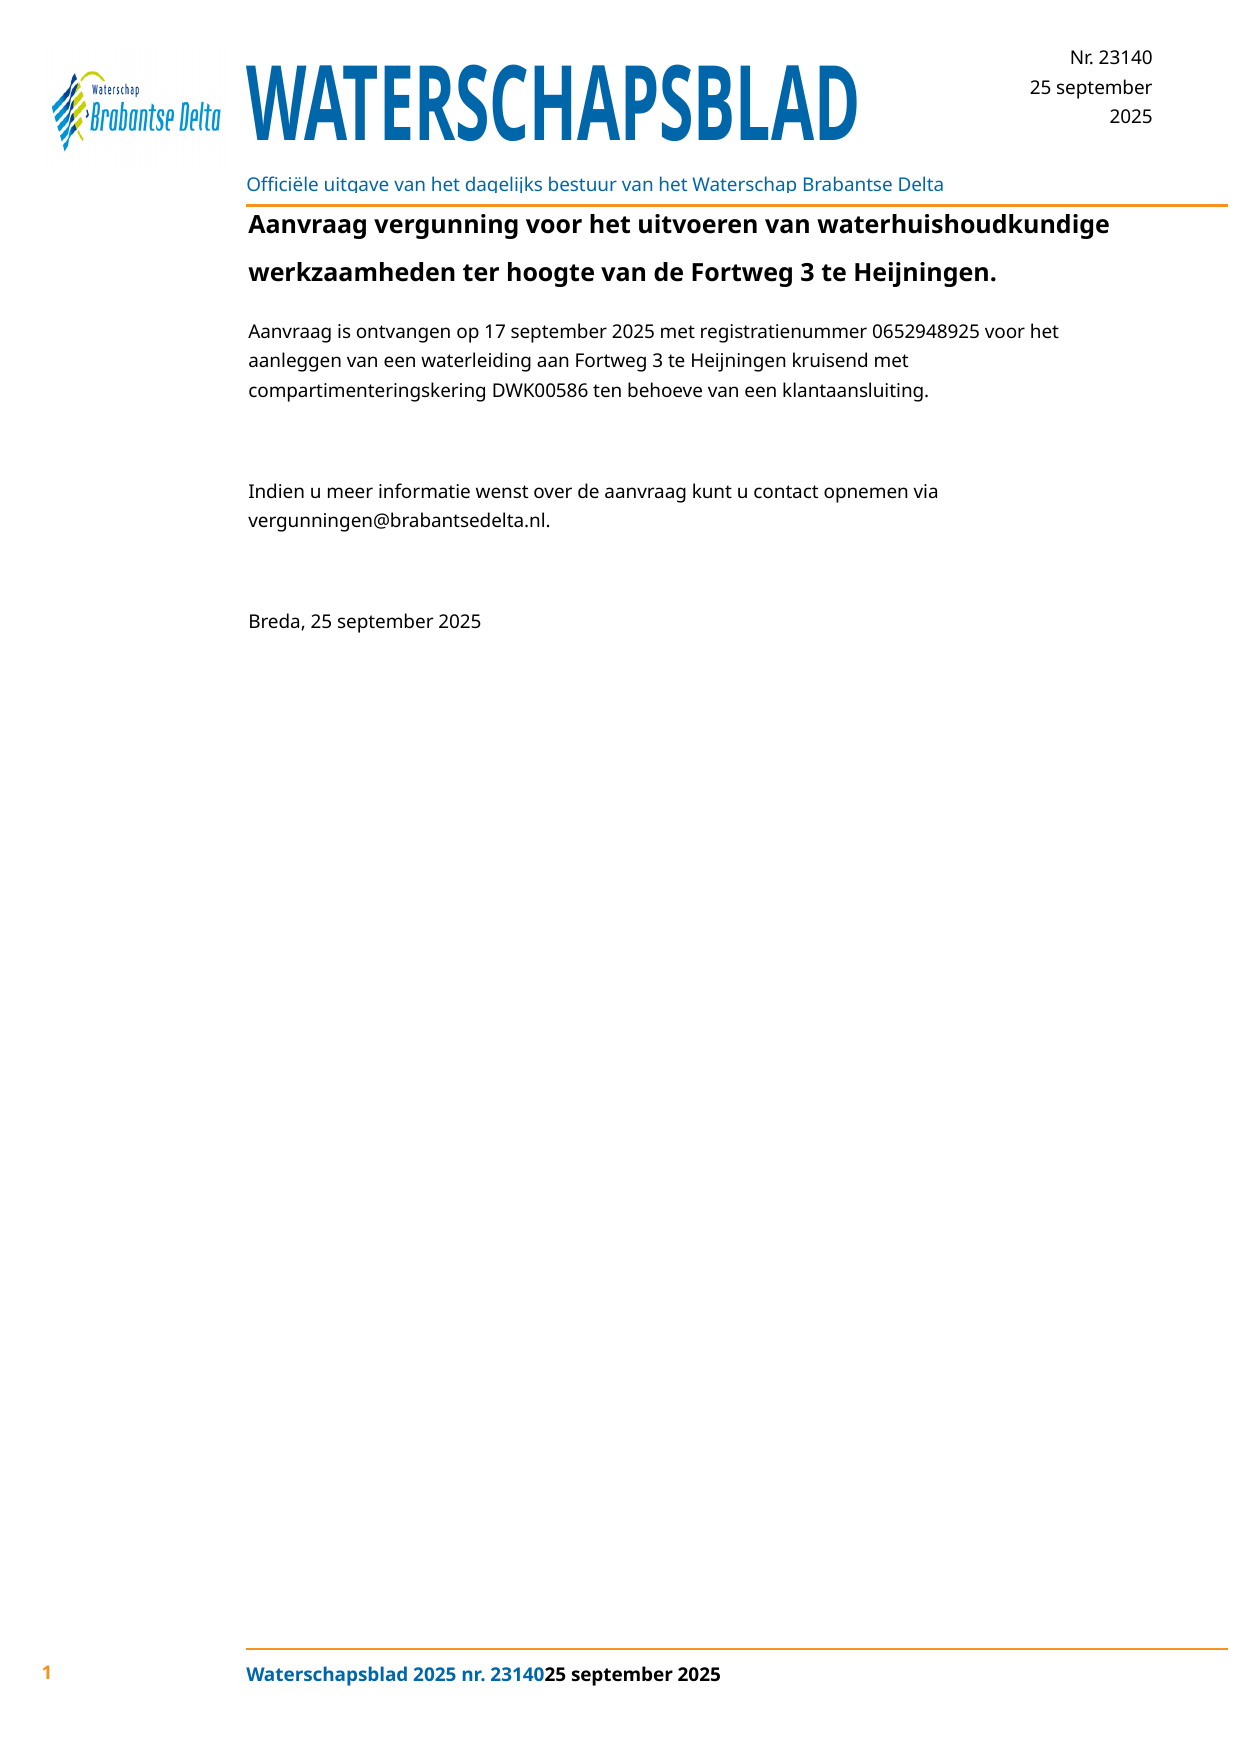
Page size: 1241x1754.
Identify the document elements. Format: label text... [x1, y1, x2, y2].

text Aanvraag is ontvangen op 17 september 2025 met registratienummer 0652948925 voor het aanleggen van een waterleiding aan Fortweg 3 te Heijningen kruisend met compartimenteringskering DWK00586 ten behoeve van een klantaansluiting. [248, 318, 1152, 403]
text Aanvraag vergunning voor het uitvoeren van waterhuishoudkundige werkzaamheden ter hoogte van de Fortweg 3 te Heijningen. [248, 207, 1152, 288]
text Breda, 25 september 2025 [248, 608, 1152, 634]
text Indien u meer informatie wenst over de aanvraag kunt u contact opnemen via vergunningen@brabantsedelta.nl. [248, 478, 1152, 533]
picture [41, 47, 231, 172]
